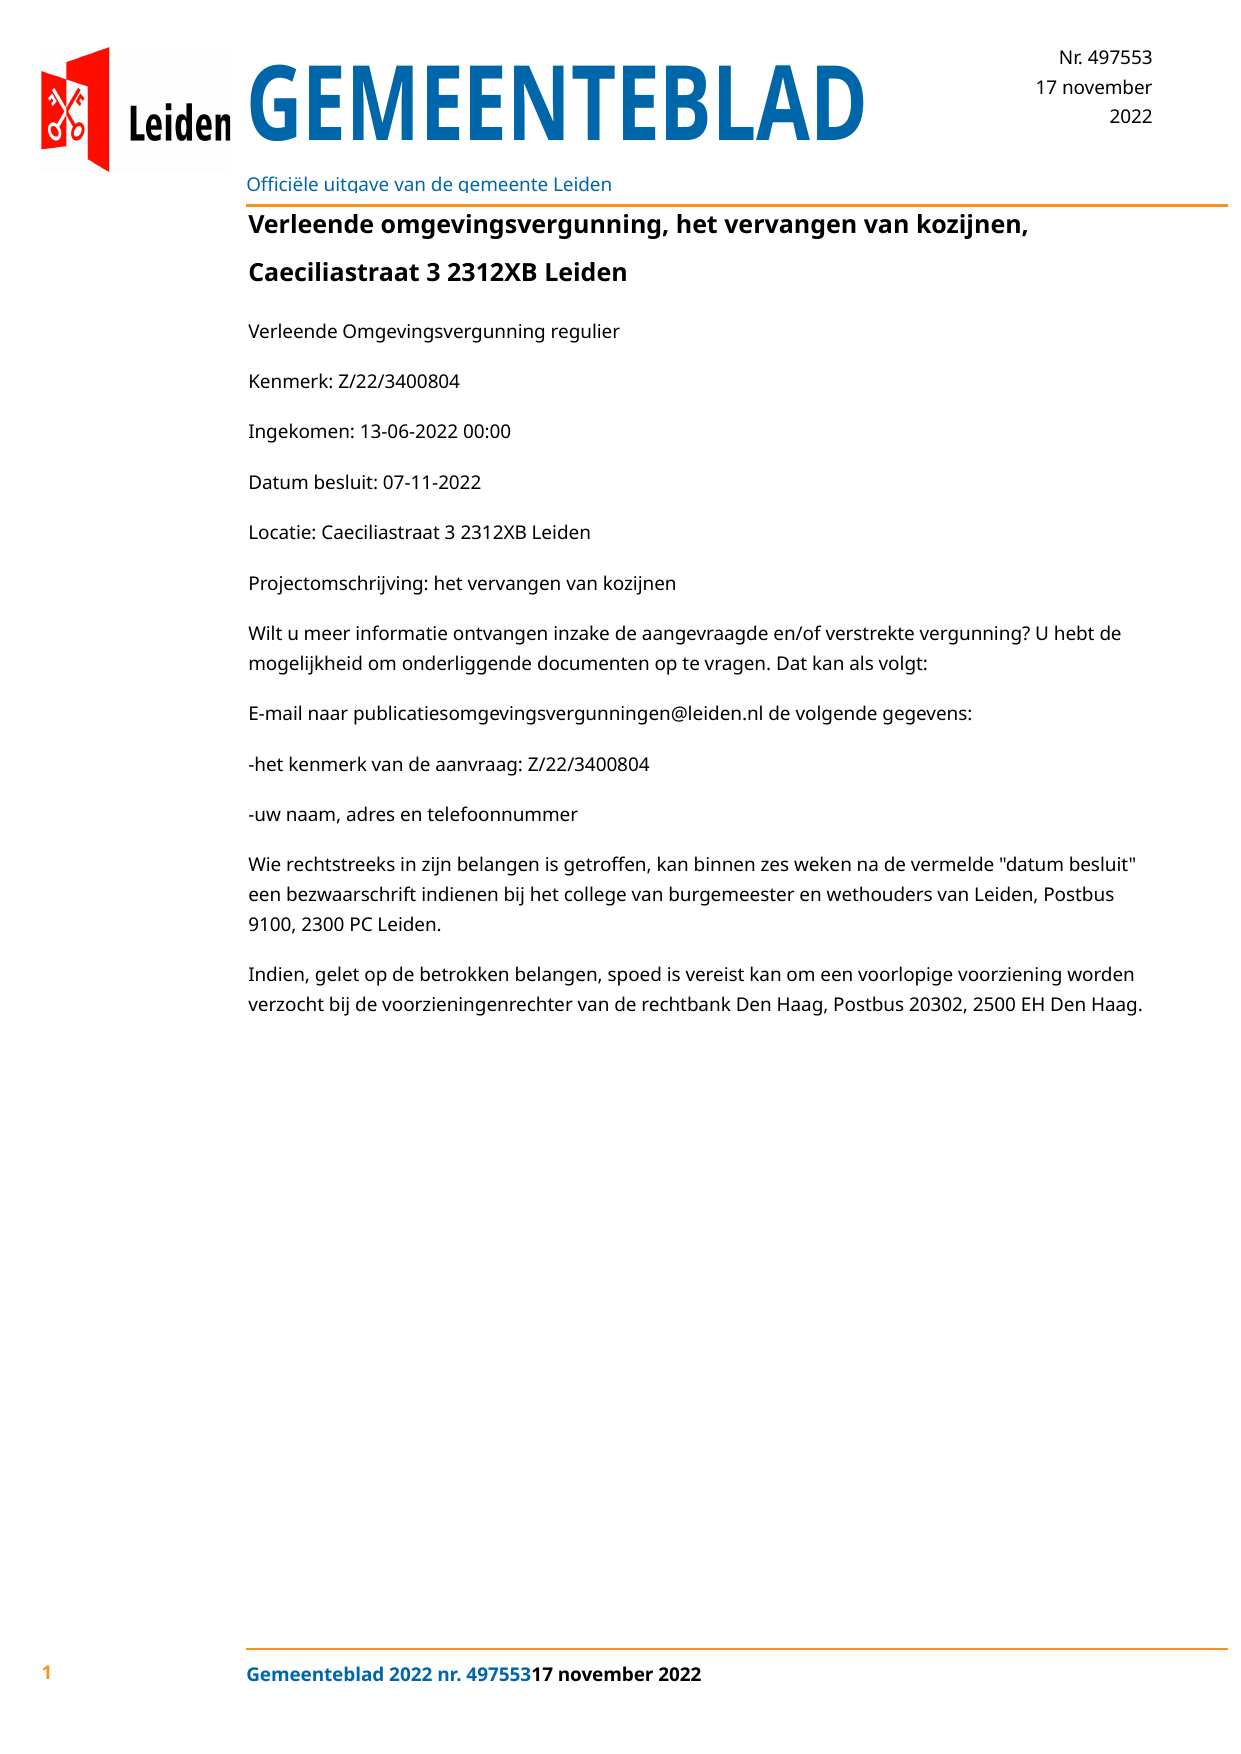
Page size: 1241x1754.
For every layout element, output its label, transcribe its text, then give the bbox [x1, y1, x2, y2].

text -het kenmerk van de aanvraag: Z/22/3400804 [248, 751, 1152, 777]
text Ingekomen: 13-06-2022 00:00 [248, 419, 1152, 444]
text Indien, gelet op de betrokken belangen, spoed is vereist kan om een voorlopige voorziening worden verzocht bij de voorzieningenrechter van de rechtbank Den Haag, Postbus 20302, 2500 EH Den Haag. [248, 961, 1152, 1017]
text -uw naam, adres en telefoonnummer [248, 801, 1152, 827]
text E-mail naar publicatiesomgevingsvergunningen@leiden.nl de volgende gegevens: [248, 700, 1152, 726]
text Datum besluit: 07-11-2022 [248, 469, 1152, 495]
text Wilt u meer informatie ontvangen inzake de aangevraagde en/of verstrekte vergunning? U hebt de mogelijkheid om onderliggende documenten op te vragen. Dat kan als volgt: [248, 620, 1152, 676]
picture [41, 47, 231, 172]
text Verleende Omgevingsvergunning regulier [248, 318, 1152, 344]
text Verleende omgevingsvergunning, het vervangen van kozijnen, Caeciliastraat 3 2312XB Leiden [248, 207, 1152, 288]
text Kenmerk: Z/22/3400804 [248, 368, 1152, 394]
text Wie rechtstreeks in zijn belangen is getroffen, kan binnen zes weken na de vermelde "datum besluit" een bezwaarschrift indienen bij het college van burgemeester en wethouders van Leiden, Postbus 9100, 2300 PC Leiden. [248, 852, 1152, 937]
text Projectomschrijving: het vervangen van kozijnen [248, 570, 1152, 596]
text Locatie: Caeciliastraat 3 2312XB Leiden [248, 519, 1152, 545]
